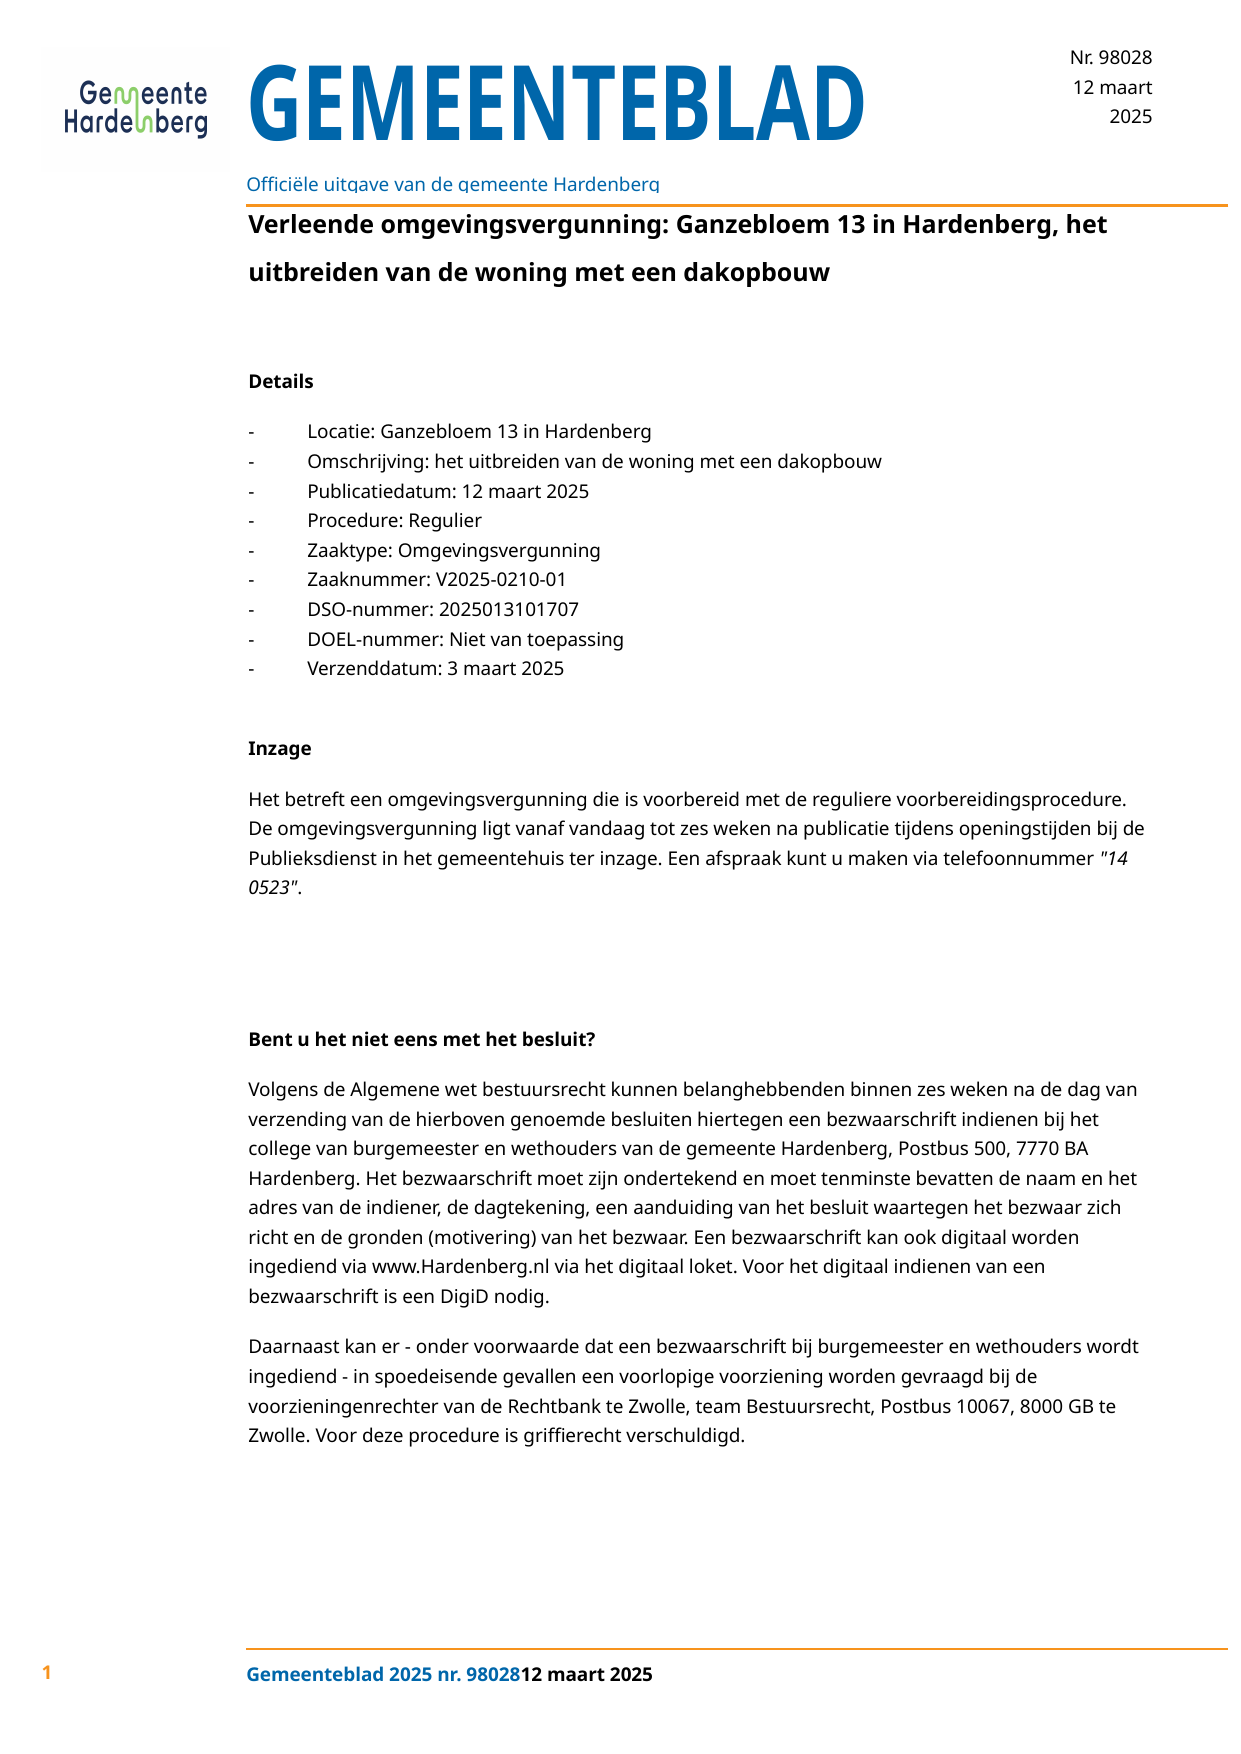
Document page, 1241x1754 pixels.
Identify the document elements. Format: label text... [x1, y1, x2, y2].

picture [41, 47, 231, 172]
list Zaaktype: Omgevingsvergunning [248, 537, 1152, 563]
text Inzage [248, 735, 1152, 761]
list DOEL-nummer: Niet van toepassing [248, 626, 1152, 652]
text Details [248, 368, 1152, 394]
text Verleende omgevingsvergunning: Ganzebloem 13 in Hardenberg, het uitbreiden van de woning met een dakopbouw [248, 207, 1152, 288]
text Bent u het niet eens met het besluit? [248, 1026, 1152, 1052]
list Verzenddatum: 3 maart 2025 [248, 655, 1152, 681]
text Volgens de Algemene wet bestuursrecht kunnen belanghebbenden binnen zes weken na de dag van verzending van de hierboven genoemde besluiten hiertegen een bezwaarschrift indienen bij het college van burgemeester en wethouders van de gemeente Hardenberg, Postbus 500, 7770 BA Hardenberg. Het bezwaarschrift moet zijn ondertekend en moet tenminste bevatten de naam en het adres van de indiener, de dagtekening, een aanduiding van het besluit waartegen het bezwaar zich richt en de gronden (motivering) van het bezwaar. Een bezwaarschrift kan ook digitaal worden ingediend via www.Hardenberg.nl via het digitaal loket. Voor het digitaal indienen van een bezwaarschrift is een DigiD nodig. [248, 1076, 1152, 1309]
list Zaaknummer: V2025-0210-01 [248, 567, 1152, 592]
list Omschrijving: het uitbreiden van de woning met een dakopbouw [248, 448, 1152, 474]
text Daarnaast kan er - onder voorwaarde dat een bezwaarschrift bij burgemeester en wethouders wordt ingediend - in spoedeisende gevallen een voorlopige voorziening worden gevraagd bij de voorzieningenrechter van de Rechtbank te Zwolle, team Bestuursrecht, Postbus 10067, 8000 GB te Zwolle. Voor deze procedure is griffierecht verschuldigd. [248, 1334, 1152, 1448]
list DSO-nummer: 2025013101707 [248, 596, 1152, 622]
list Locatie: Ganzebloem 13 in Hardenberg [248, 419, 1152, 444]
text Het betreft een omgevingsvergunning die is voorbereid met de reguliere voorbereidingsprocedure. De omgevingsvergunning ligt vanaf vandaag tot zes weken na publicatie tijdens openingstijden bij de Publieksdienst in het gemeentehuis ter inzage. Een afspraak kunt u maken via telefoonnummer "14 0523". [248, 786, 1152, 900]
list Publicatiedatum: 12 maart 2025 [248, 478, 1152, 504]
list Procedure: Regulier [248, 507, 1152, 533]
